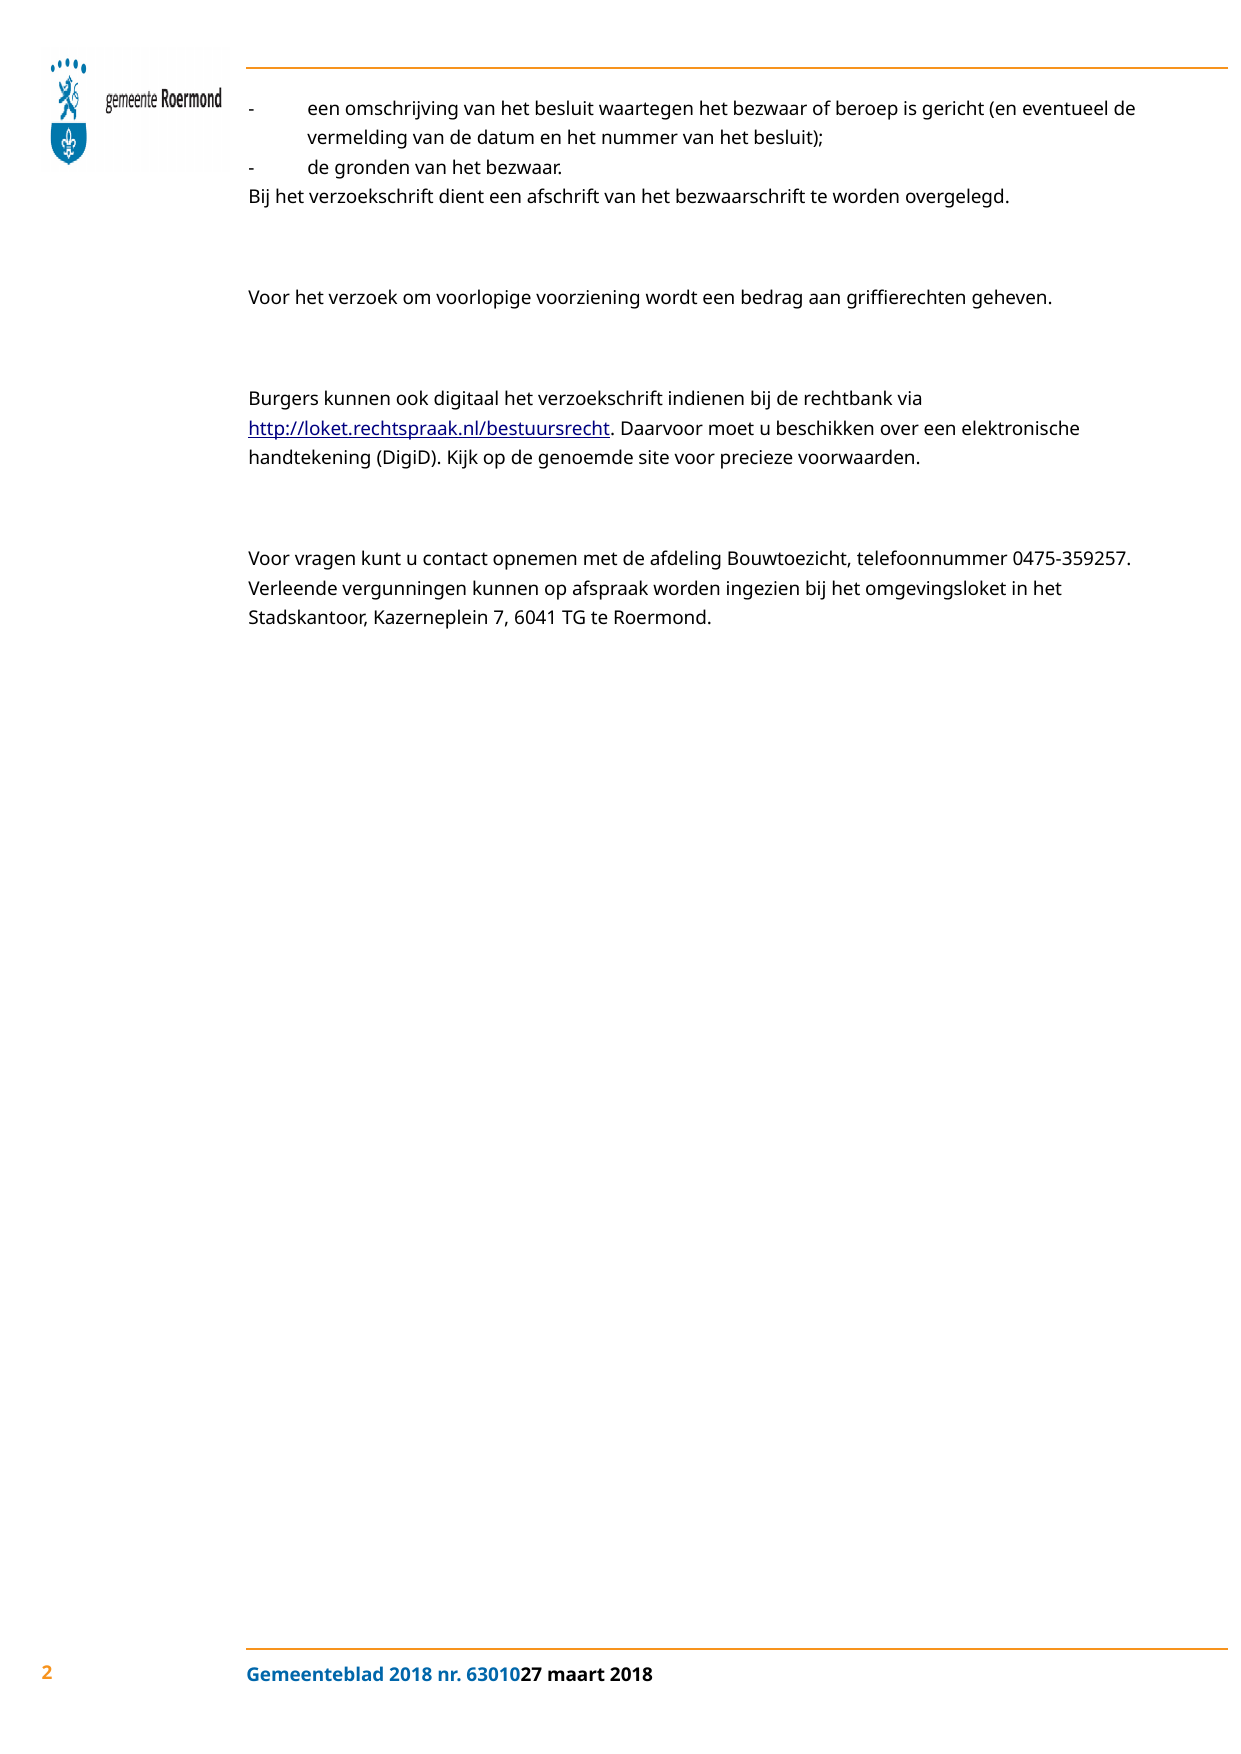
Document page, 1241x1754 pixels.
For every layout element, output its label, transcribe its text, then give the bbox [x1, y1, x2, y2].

text Bij het verzoekschrift dient een afschrift van het bezwaarschrift te worden overgelegd. [248, 183, 1152, 209]
list een omschrijving van het besluit waartegen het bezwaar of beroep is gericht (en eventueel de vermelding van de datum en het nummer van het besluit); [248, 95, 1152, 150]
list de gronden van het bezwaar. [248, 154, 1152, 180]
text Voor vragen kunt u contact opnemen met de afdeling Bouwtoezicht, telefoonnummer 0475-359257. Verleende vergunningen kunnen op afspraak worden ingezien bij het omgevingsloket in het Stadskantoor, Kazerneplein 7, 6041 TG te Roermond. [248, 545, 1152, 630]
text Burgers kunnen ook digitaal het verzoekschrift indienen bij de rechtbank via http://loket.rechtspraak.nl/bestuursrecht. Daarvoor moet u beschikken over een elektronische handtekening (DigiD). Kijk op de genoemde site voor precieze voorwaarden. [248, 385, 1152, 470]
text Voor het verzoek om voorlopige voorziening wordt een bedrag aan griffierechten geheven. [248, 284, 1152, 310]
picture [41, 47, 231, 172]
